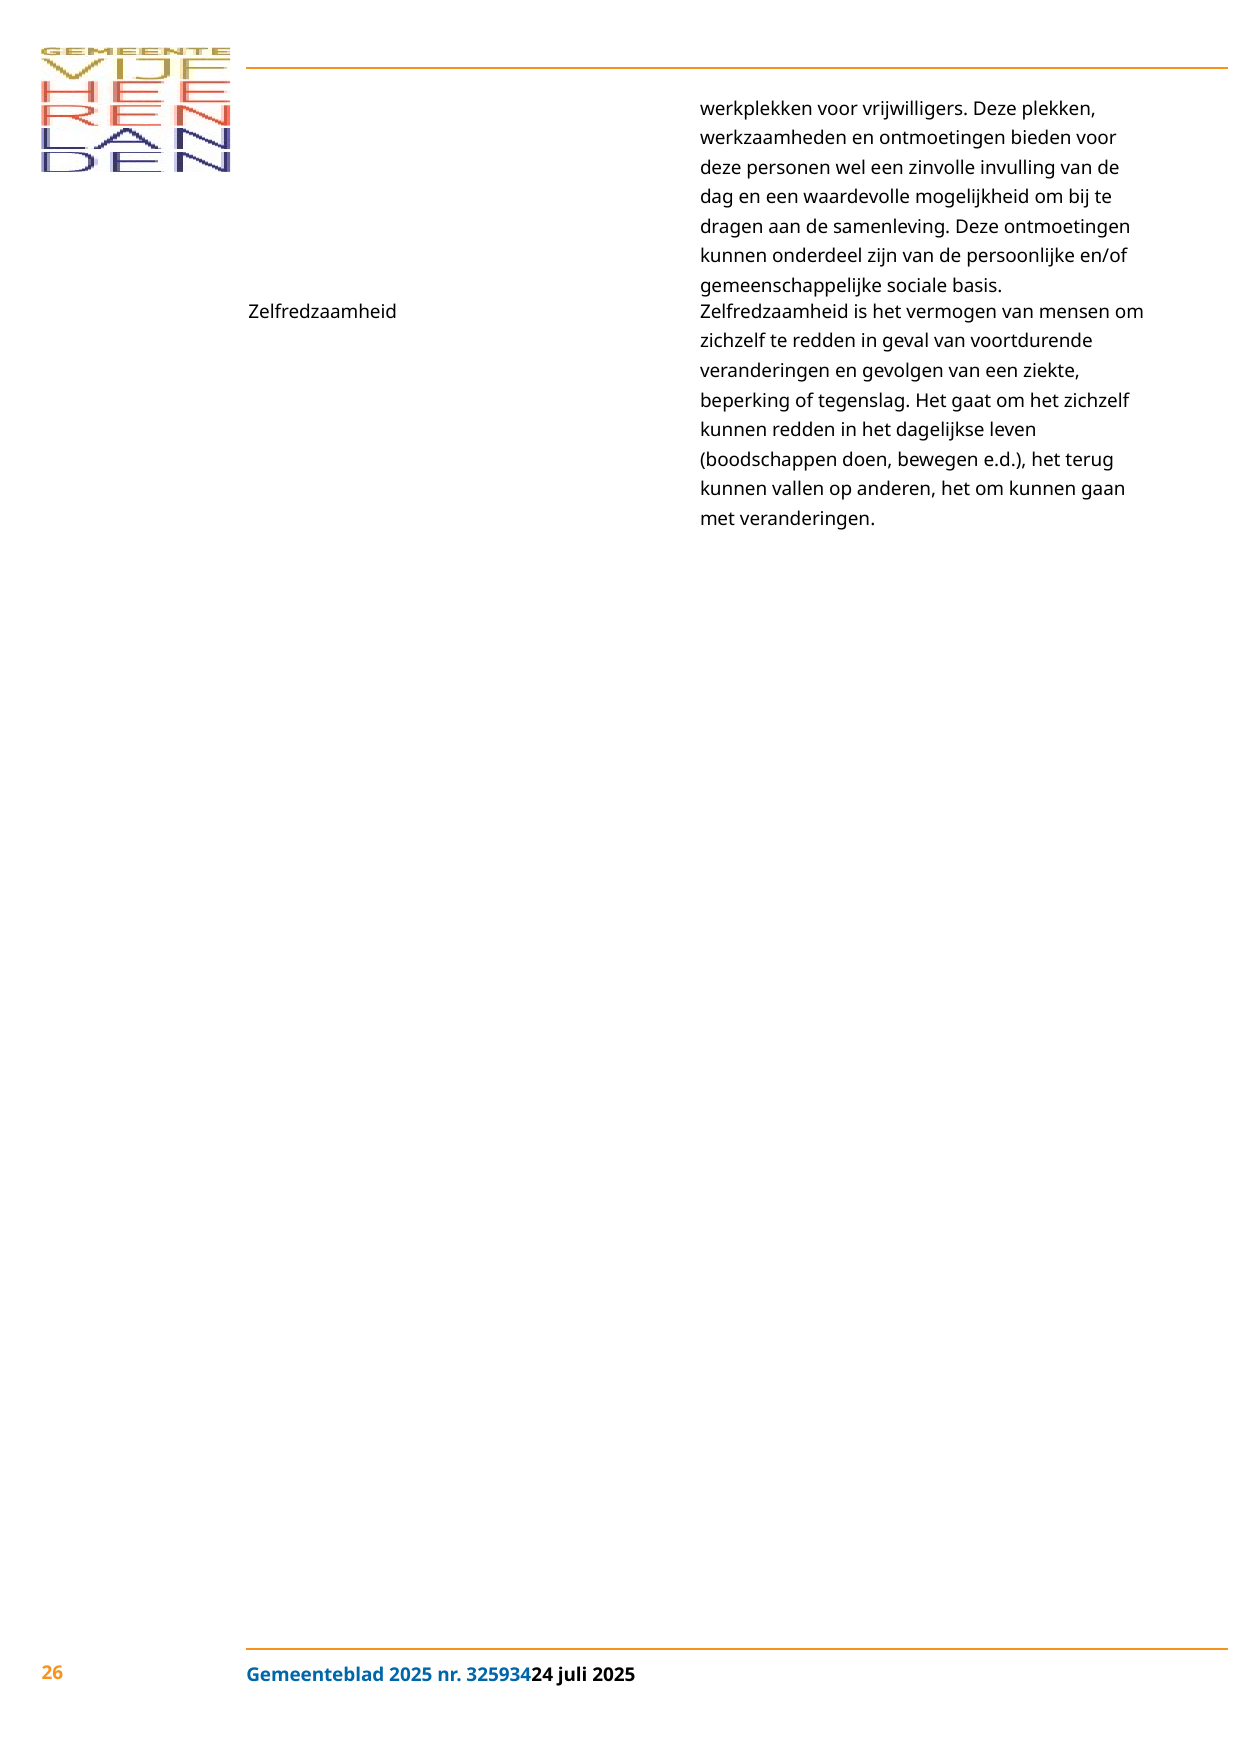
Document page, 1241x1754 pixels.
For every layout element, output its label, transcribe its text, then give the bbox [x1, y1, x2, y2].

picture [41, 47, 231, 172]
table_cell werkplekken voor vrijwilligers. Deze plekken, werkzaamheden en ontmoetingen bieden voor deze personen wel een zinvolle invulling van de dag en een waardevolle mogelijkheid om bij te dragen aan de samenleving. Deze ontmoetingen kunnen onderdeel zijn van de persoonlijke en/of gemeenschappelijke sociale basis. [700, 95, 1152, 298]
table_cell Zelfredzaamheid [248, 298, 700, 531]
table_cell Zelfredzaamheid is het vermogen van mensen om zichzelf te redden in geval van voortdurende veranderingen en gevolgen van een ziekte, beperking of tegenslag. Het gaat om het zichzelf kunnen redden in het dagelijkse leven (boodschappen doen, bewegen e.d.), het terug kunnen vallen op anderen, het om kunnen gaan met veranderingen​. [700, 298, 1152, 531]
table_cell [248, 95, 700, 298]
